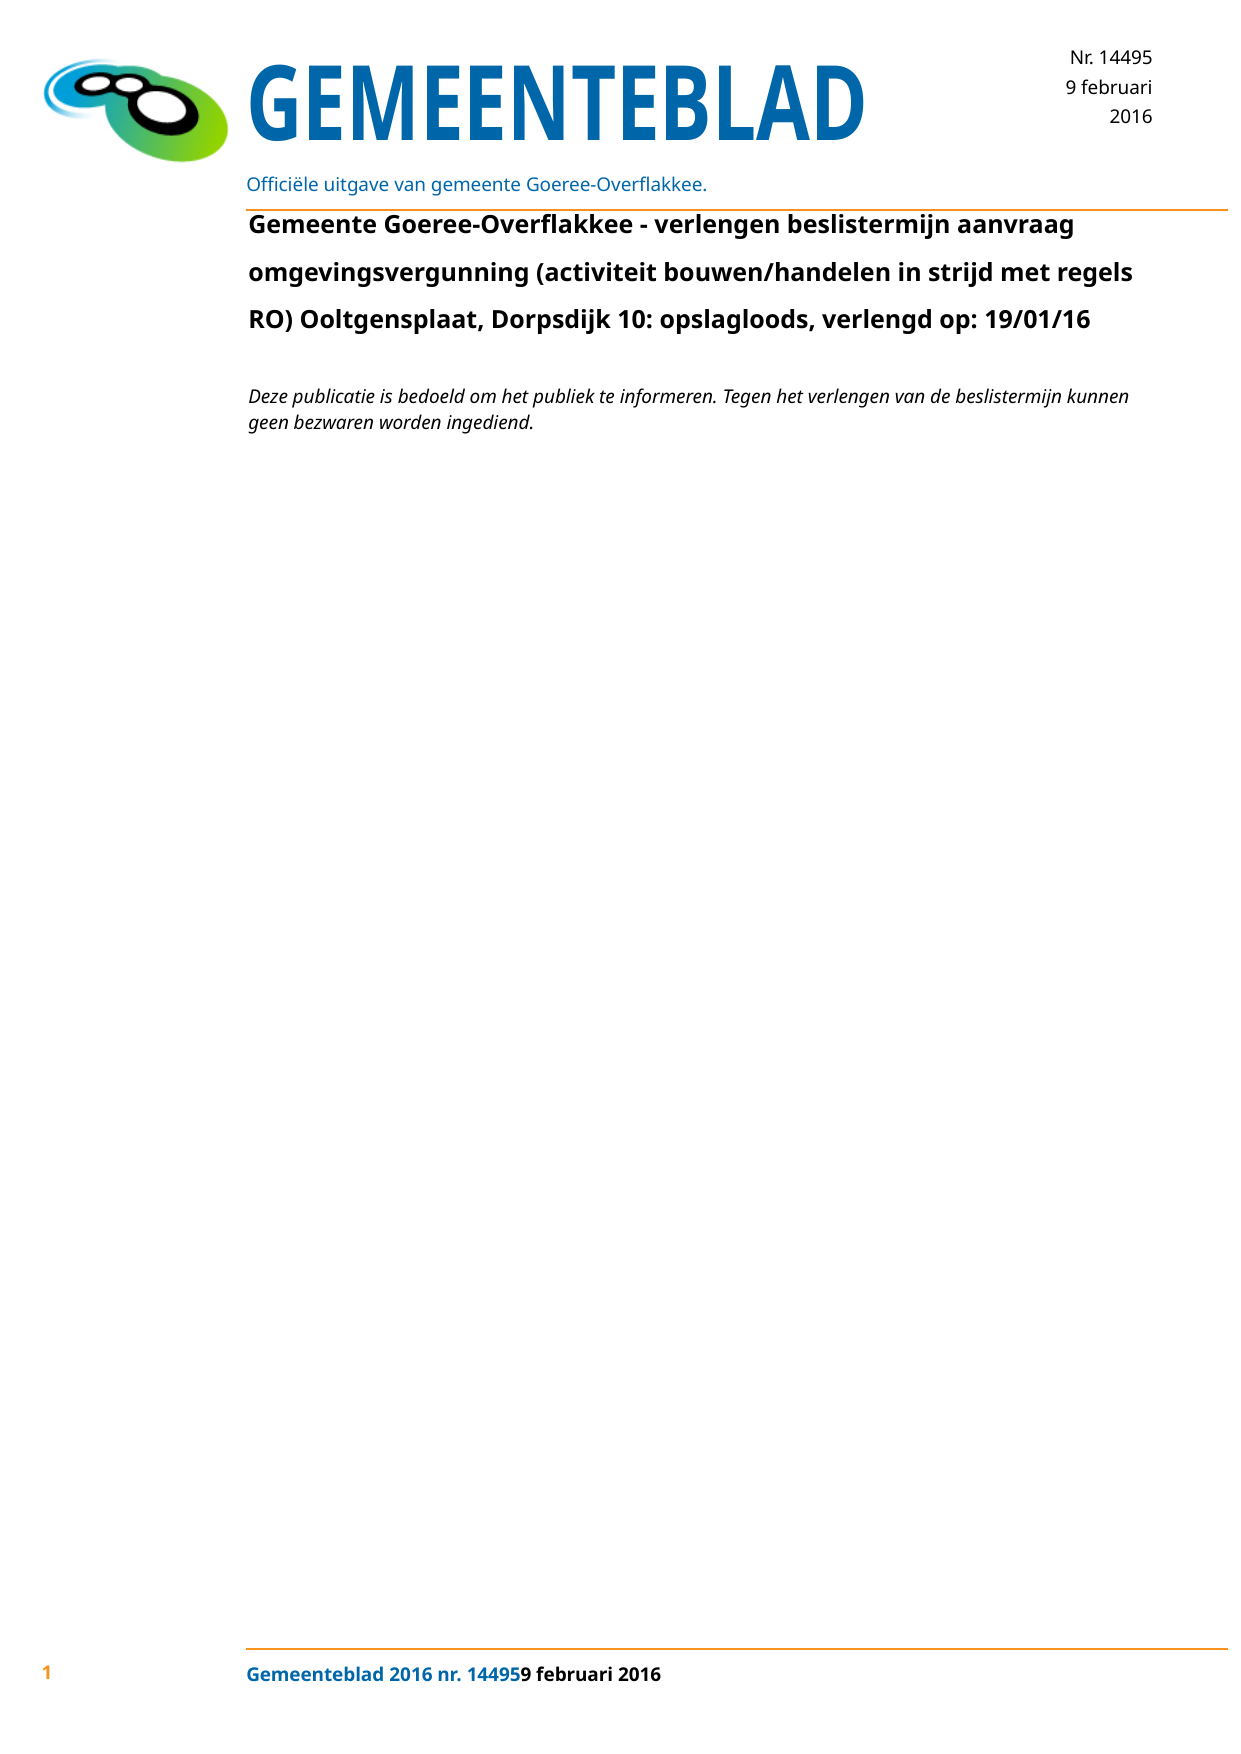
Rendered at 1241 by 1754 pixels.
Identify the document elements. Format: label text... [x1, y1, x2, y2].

text Gemeente Goeree-Overflakkee - verlengen beslistermijn aanvraag omgevingsvergunning (activiteit bouwen/handelen in strijd met regels RO) Ooltgensplaat, Dorpsdijk 10: opslagloods, verlengd op: 19/01/16 [248, 211, 1152, 336]
text Deze publicatie is bedoeld om het publiek te informeren. Tegen het verlengen van de beslistermijn kunnen geen bezwaren worden ingediend. [248, 384, 1152, 435]
picture [41, 47, 231, 172]
